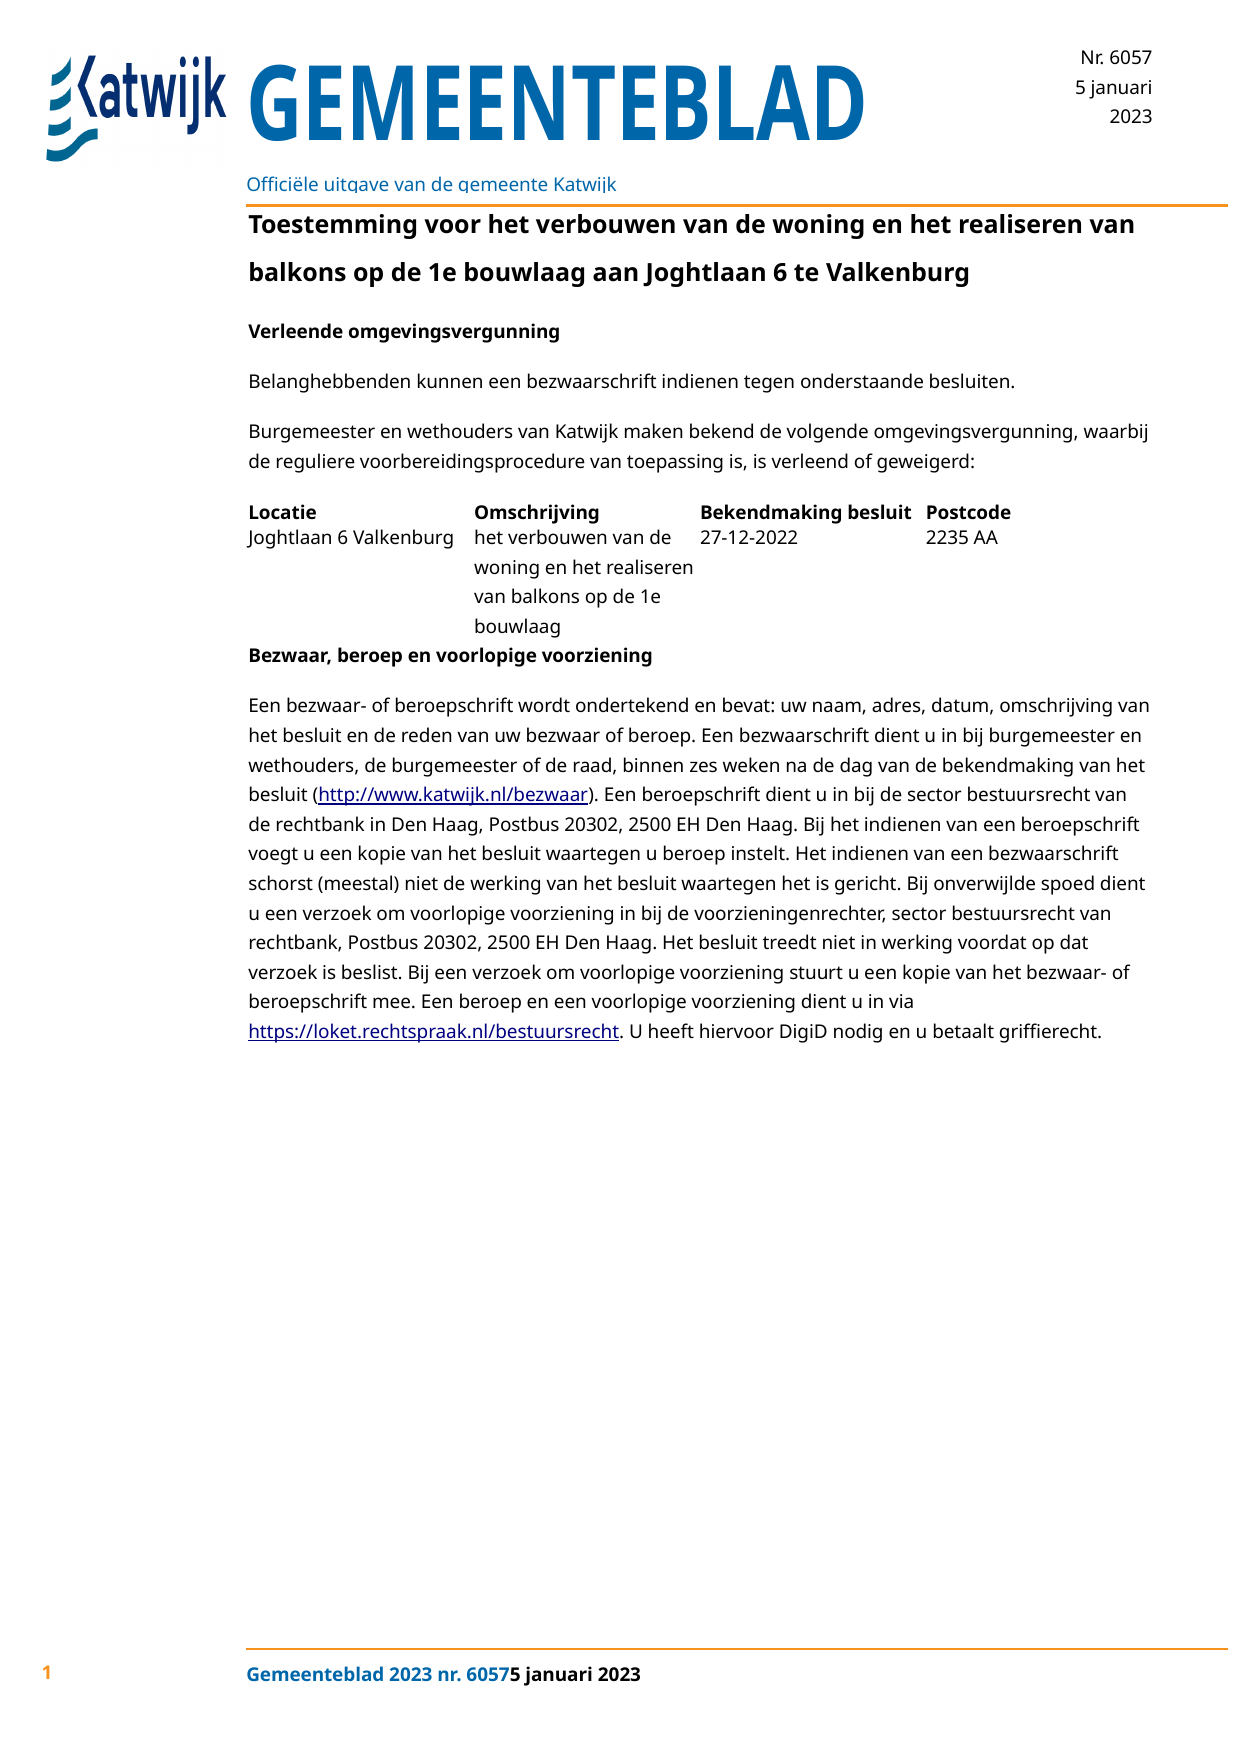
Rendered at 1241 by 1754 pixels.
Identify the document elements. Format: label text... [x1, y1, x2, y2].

text Een bezwaar- of beroepschrift wordt ondertekend en bevat: uw naam, adres, datum, omschrijving van het besluit en de reden van uw bezwaar of beroep. Een bezwaarschrift dient u in bij burgemeester en wethouders, de burgemeester of de raad, binnen zes weken na de dag van de bekendmaking van het besluit (http://www.katwijk.nl/bezwaar). Een beroepschrift dient u in bij de sector bestuursrecht van de rechtbank in Den Haag, Postbus 20302, 2500 EH Den Haag. Bij het indienen van een beroepschrift voegt u een kopie van het besluit waartegen u beroep instelt. Het indienen van een bezwaarschrift schorst (meestal) niet de werking van het besluit waartegen het is gericht. Bij onverwijlde spoed dient u een verzoek om voorlopige voorziening in bij de voorzieningenrechter, sector bestuursrecht van rechtbank, Postbus 20302, 2500 EH Den Haag. Het besluit treedt niet in werking voordat op dat verzoek is beslist. Bij een verzoek om voorlopige voorziening stuurt u een kopie van het bezwaar- of beroepschrift mee. Een beroep en een voorlopige voorziening dient u in via https://loket.rechtspraak.nl/bestuursrecht. U heeft hiervoor DigiD nodig en u betaalt griffierecht. [248, 693, 1152, 1044]
text Belanghebbenden kunnen een bezwaarschrift indienen tegen onderstaande besluiten. [248, 368, 1152, 394]
text Burgemeester en wethouders van Katwijk maken bekend de volgende omgevingsvergunning, waarbij de reguliere voorbereidingsprocedure van toepassing is, is verleend of geweigerd: [248, 419, 1152, 474]
table_cell Joghtlaan 6 Valkenburg [248, 525, 474, 639]
table_header Bekendmaking besluit [700, 499, 926, 524]
table_cell 27-12-2022 [700, 525, 926, 639]
text Verleende omgevingsvergunning [248, 318, 1152, 344]
table_header Locatie [248, 499, 474, 524]
table_header Postcode [926, 499, 1152, 524]
text Toestemming voor het verbouwen van de woning en het realiseren van balkons op de 1e bouwlaag aan Joghtlaan 6 te Valkenburg [248, 207, 1152, 288]
table_cell 2235 AA [926, 525, 1152, 639]
text Bezwaar, beroep en voorlopige voorziening [248, 642, 1152, 668]
table_header Omschrijving [474, 499, 700, 524]
picture [41, 47, 231, 172]
table_cell het verbouwen van de woning en het realiseren van balkons op de 1e bouwlaag [474, 525, 700, 639]
